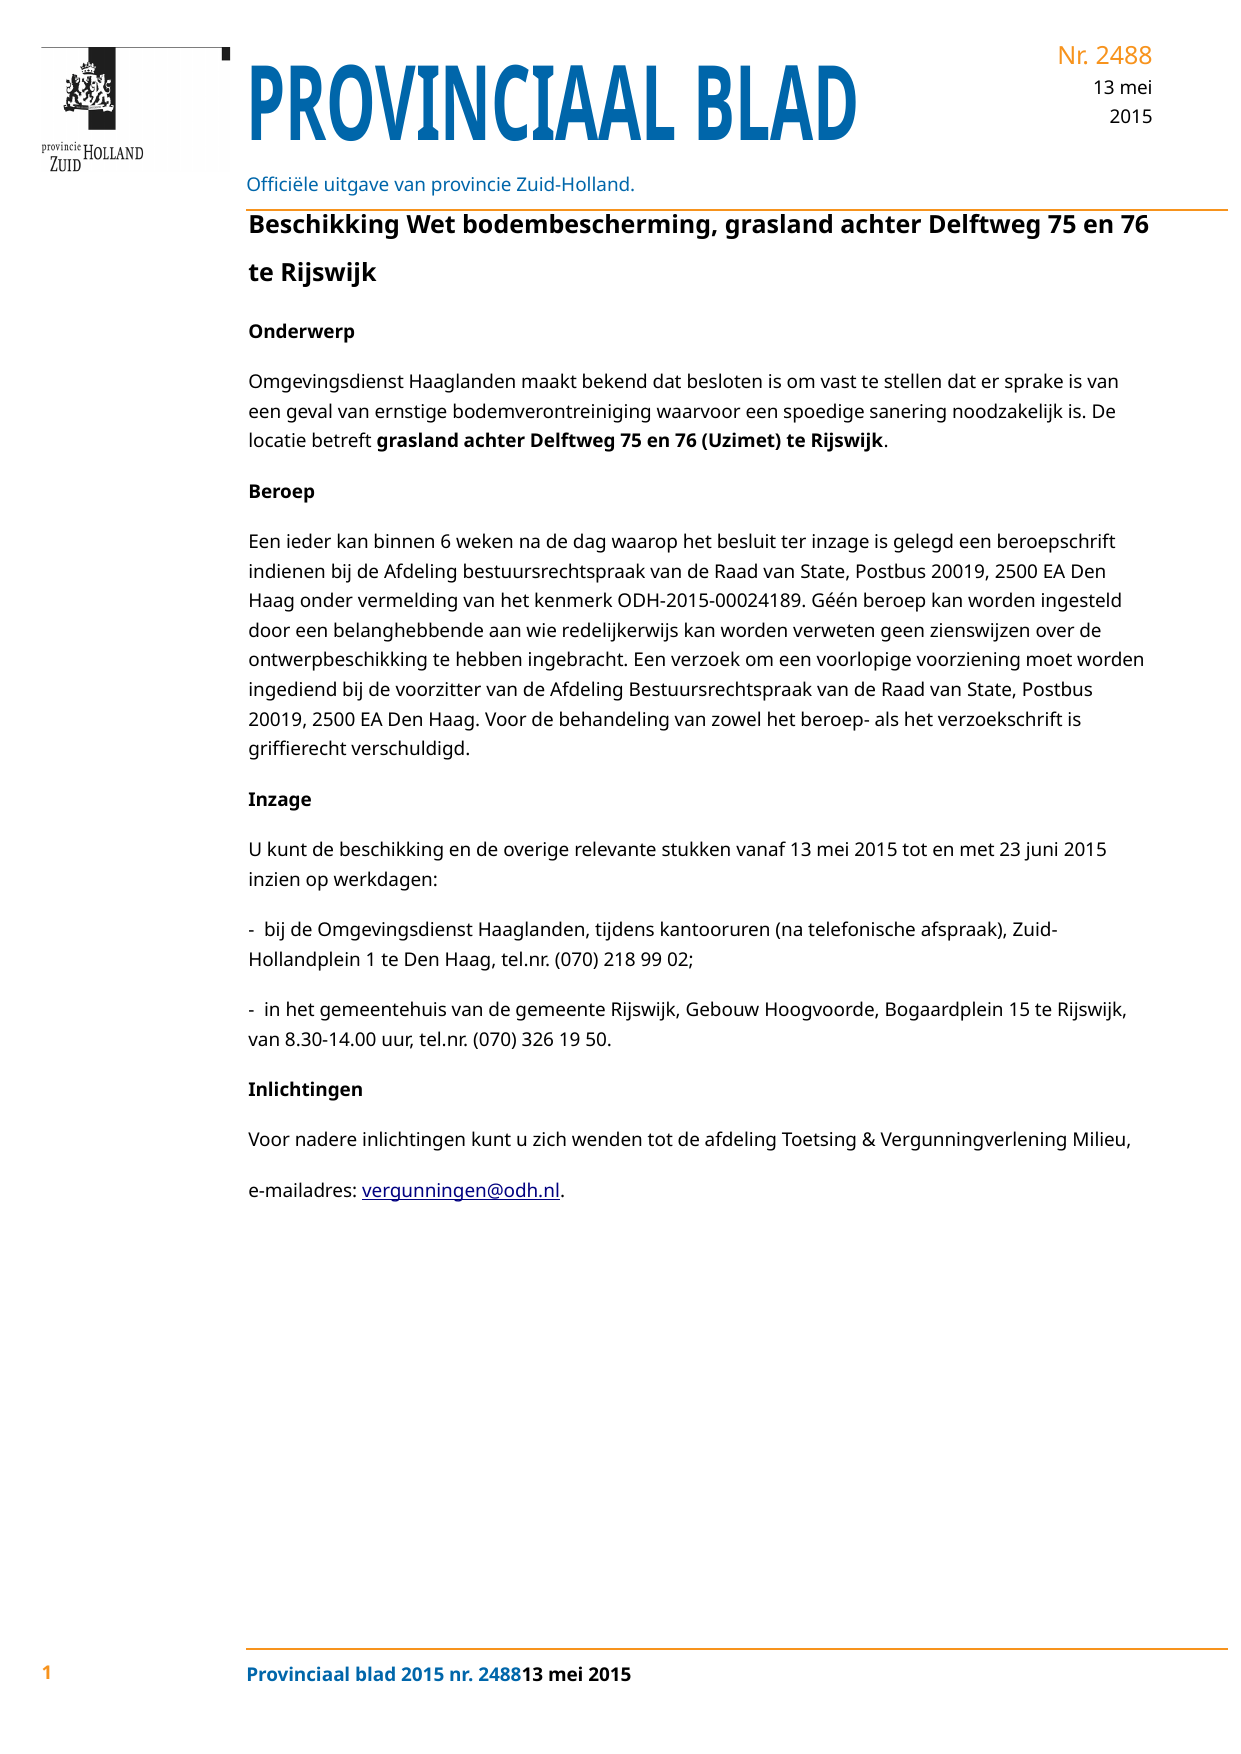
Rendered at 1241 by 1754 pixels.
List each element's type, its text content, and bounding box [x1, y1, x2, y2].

text Omgevingsdienst Haaglanden maakt bekend dat besloten is om vast te stellen dat er sprake is van een geval van ernstige bodemverontreiniging waarvoor een spoedige sanering noodzakelijk is. De locatie betreft grasland achter Delftweg 75 en 76 (Uzimet) te Rijswijk. [248, 368, 1152, 453]
picture [41, 47, 231, 172]
text - bij de Omgevingsdienst Haaglanden, tijdens kantooruren (na telefonische afspraak), Zuid-Hollandplein 1 te Den Haag, tel.nr. (070) 218 99 02; [248, 916, 1152, 972]
text e-mailadres: vergunningen@odh.nl. [248, 1177, 1152, 1203]
text - in het gemeentehuis van de gemeente Rijswijk, Gebouw Hoogvoorde, Bogaardplein 15 te Rijswijk, van 8.30-14.00 uur, tel.nr. (070) 326 19 50. [248, 996, 1152, 1052]
text Voor nadere inlichtingen kunt u zich wenden tot de afdeling Toetsing & Vergunningverlening Milieu, [248, 1127, 1152, 1152]
text Inzage [248, 786, 1152, 812]
text U kunt de beschikking en de overige relevante stukken vanaf 13 mei 2015 tot en met 23 juni 2015 inzien op werkdagen: [248, 836, 1152, 892]
text Beschikking Wet bodembescherming, grasland achter Delftweg 75 en 76 te Rijswijk [248, 211, 1152, 288]
text Onderwerp [248, 318, 1152, 344]
text Beroep [248, 478, 1152, 504]
text Een ieder kan binnen 6 weken na de dag waarop het besluit ter inzage is gelegd een beroepschrift indienen bij de Afdeling bestuursrechtspraak van de Raad van State, Postbus 20019, 2500 EA Den Haag onder vermelding van het kenmerk ODH-2015-00024189. Géén beroep kan worden ingesteld door een belanghebbende aan wie redelijkerwijs kan worden verweten geen zienswijzen over de ontwerpbeschikking te hebben ingebracht. Een verzoek om een voorlopige voorziening moet worden ingediend bij de voorzitter van de Afdeling Bestuursrechtspraak van de Raad van State, Postbus 20019, 2500 EA Den Haag. Voor de behandeling van zowel het beroep- als het verzoekschrift is griffierecht verschuldigd. [248, 528, 1152, 761]
text Inlichtingen [248, 1076, 1152, 1102]
